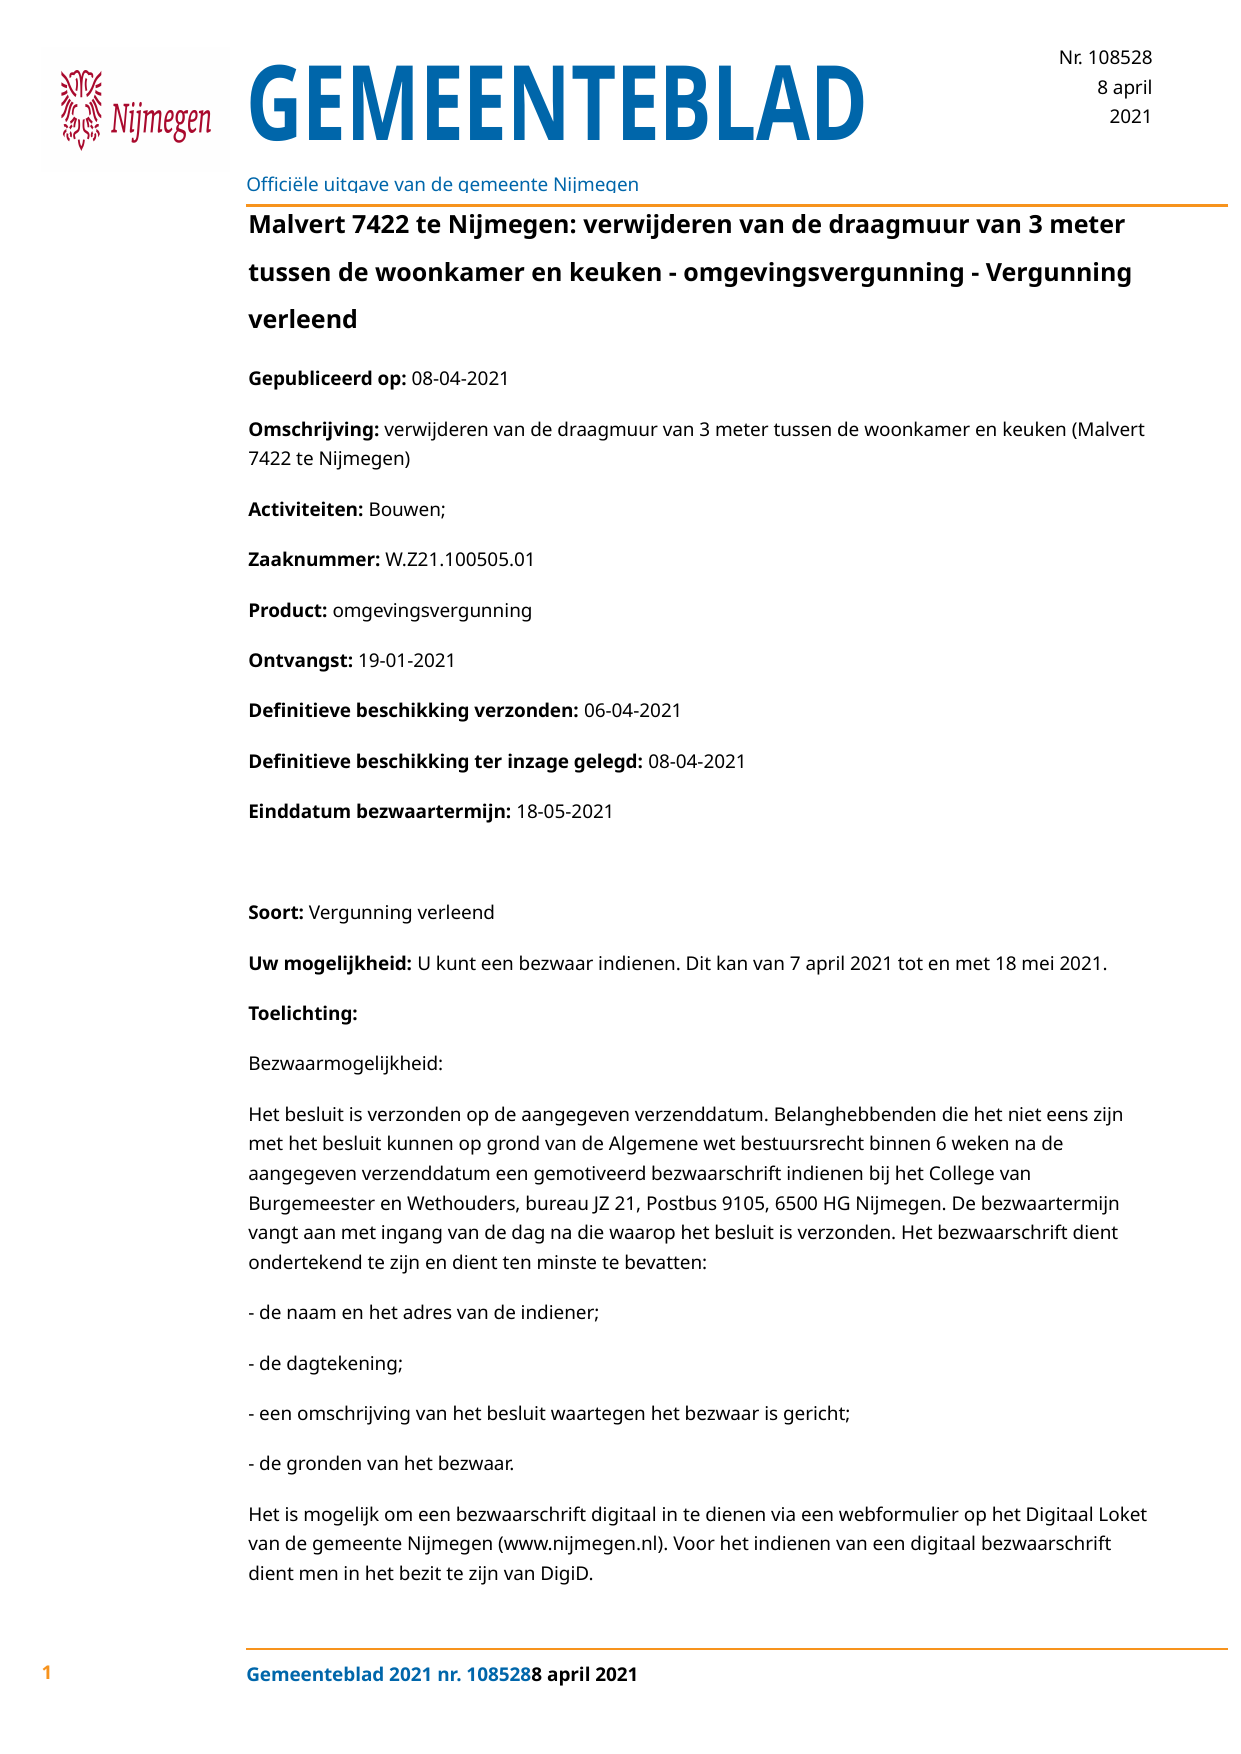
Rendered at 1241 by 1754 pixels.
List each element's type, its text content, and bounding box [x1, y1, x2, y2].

text Einddatum bezwaartermijn: 18-05-2021 [248, 798, 1152, 824]
text Gepubliceerd op: 08-04-2021 [248, 366, 1152, 391]
text Definitieve beschikking ter inzage gelegd: 08-04-2021 [248, 748, 1152, 774]
text Zaaknummer: W.Z21.100505.01 [248, 546, 1152, 572]
text - een omschrijving van het besluit waartegen het bezwaar is gericht; [248, 1400, 1152, 1426]
text Activiteiten: Bouwen; [248, 496, 1152, 522]
text Uw mogelijkheid: U kunt een bezwaar indienen. Dit kan van 7 april 2021 tot en met 18 mei 2021. [248, 950, 1152, 975]
text Malvert 7422 te Nijmegen: verwijderen van de draagmuur van 3 meter tussen de woonkamer en keuken - omgevingsvergunning - Vergunning verleend [248, 207, 1152, 336]
text Het besluit is verzonden op de aangegeven verzenddatum. Belanghebbenden die het niet eens zijn met het besluit kunnen op grond van de Algemene wet bestuursrecht binnen 6 weken na de aangegeven verzenddatum een gemotiveerd bezwaarschrift indienen bij het College van Burgemeester en Wethouders, bureau JZ 21, Postbus 9105, 6500 HG Nijmegen. De bezwaartermijn vangt aan met ingang van de dag na die waarop het besluit is verzonden. Het bezwaarschrift dient ondertekend te zijn en dient ten minste te bevatten: [248, 1101, 1152, 1274]
text Product: omgevingsvergunning [248, 597, 1152, 622]
text Bezwaarmogelijkheid: [248, 1051, 1152, 1076]
text Ontvangst: 19-01-2021 [248, 647, 1152, 673]
text Omschrijving: verwijderen van de draagmuur van 3 meter tussen de woonkamer en keuken (Malvert 7422 te Nijmegen) [248, 416, 1152, 471]
picture [41, 47, 231, 172]
text - de gronden van het bezwaar. [248, 1451, 1152, 1476]
text - de dagtekening; [248, 1350, 1152, 1375]
text Toelichting: [248, 1000, 1152, 1026]
text Soort: Vergunning verleend [248, 899, 1152, 925]
text Definitieve beschikking verzonden: 06-04-2021 [248, 698, 1152, 723]
text Het is mogelijk om een bezwaarschrift digitaal in te dienen via een webformulier op het Digitaal Loket van de gemeente Nijmegen (www.nijmegen.nl). Voor het indienen van een digitaal bezwaarschrift dient men in het bezit te zijn van DigiD. [248, 1501, 1152, 1586]
text - de naam en het adres van de indiener; [248, 1299, 1152, 1325]
